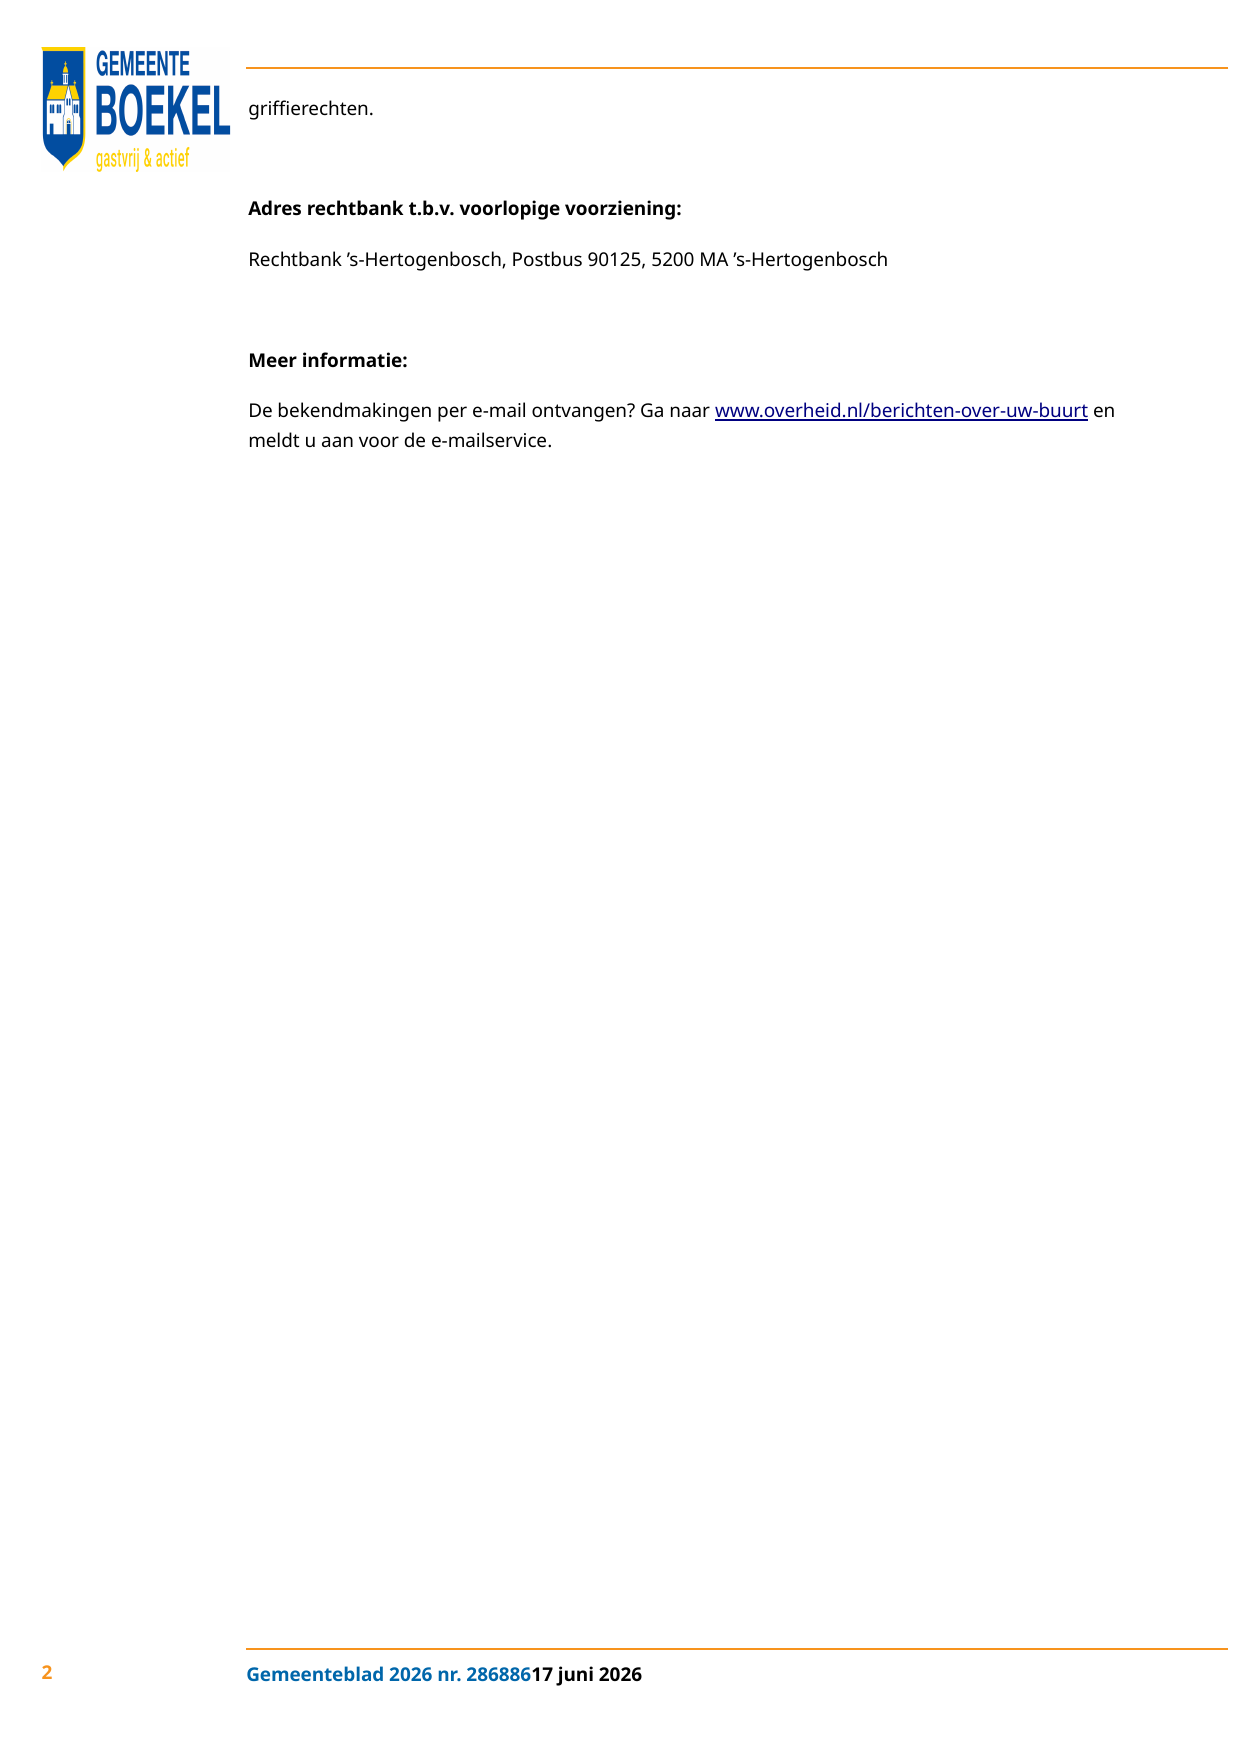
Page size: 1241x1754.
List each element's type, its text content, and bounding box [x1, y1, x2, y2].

text De bekendmakingen per e-mail ontvangen? Ga naar www.overheid.nl/berichten-over-uw-buurt en meldt u aan voor de e-mailservice. [248, 397, 1152, 453]
text Meer informatie: [248, 347, 1152, 373]
picture [41, 47, 231, 172]
text griffierechten. [248, 95, 1152, 121]
text Adres rechtbank t.b.v. voorlopige voorziening: [248, 196, 1152, 221]
text Rechtbank ’s-Hertogenbosch, Postbus 90125, 5200 MA ’s-Hertogenbosch [248, 246, 1152, 272]
